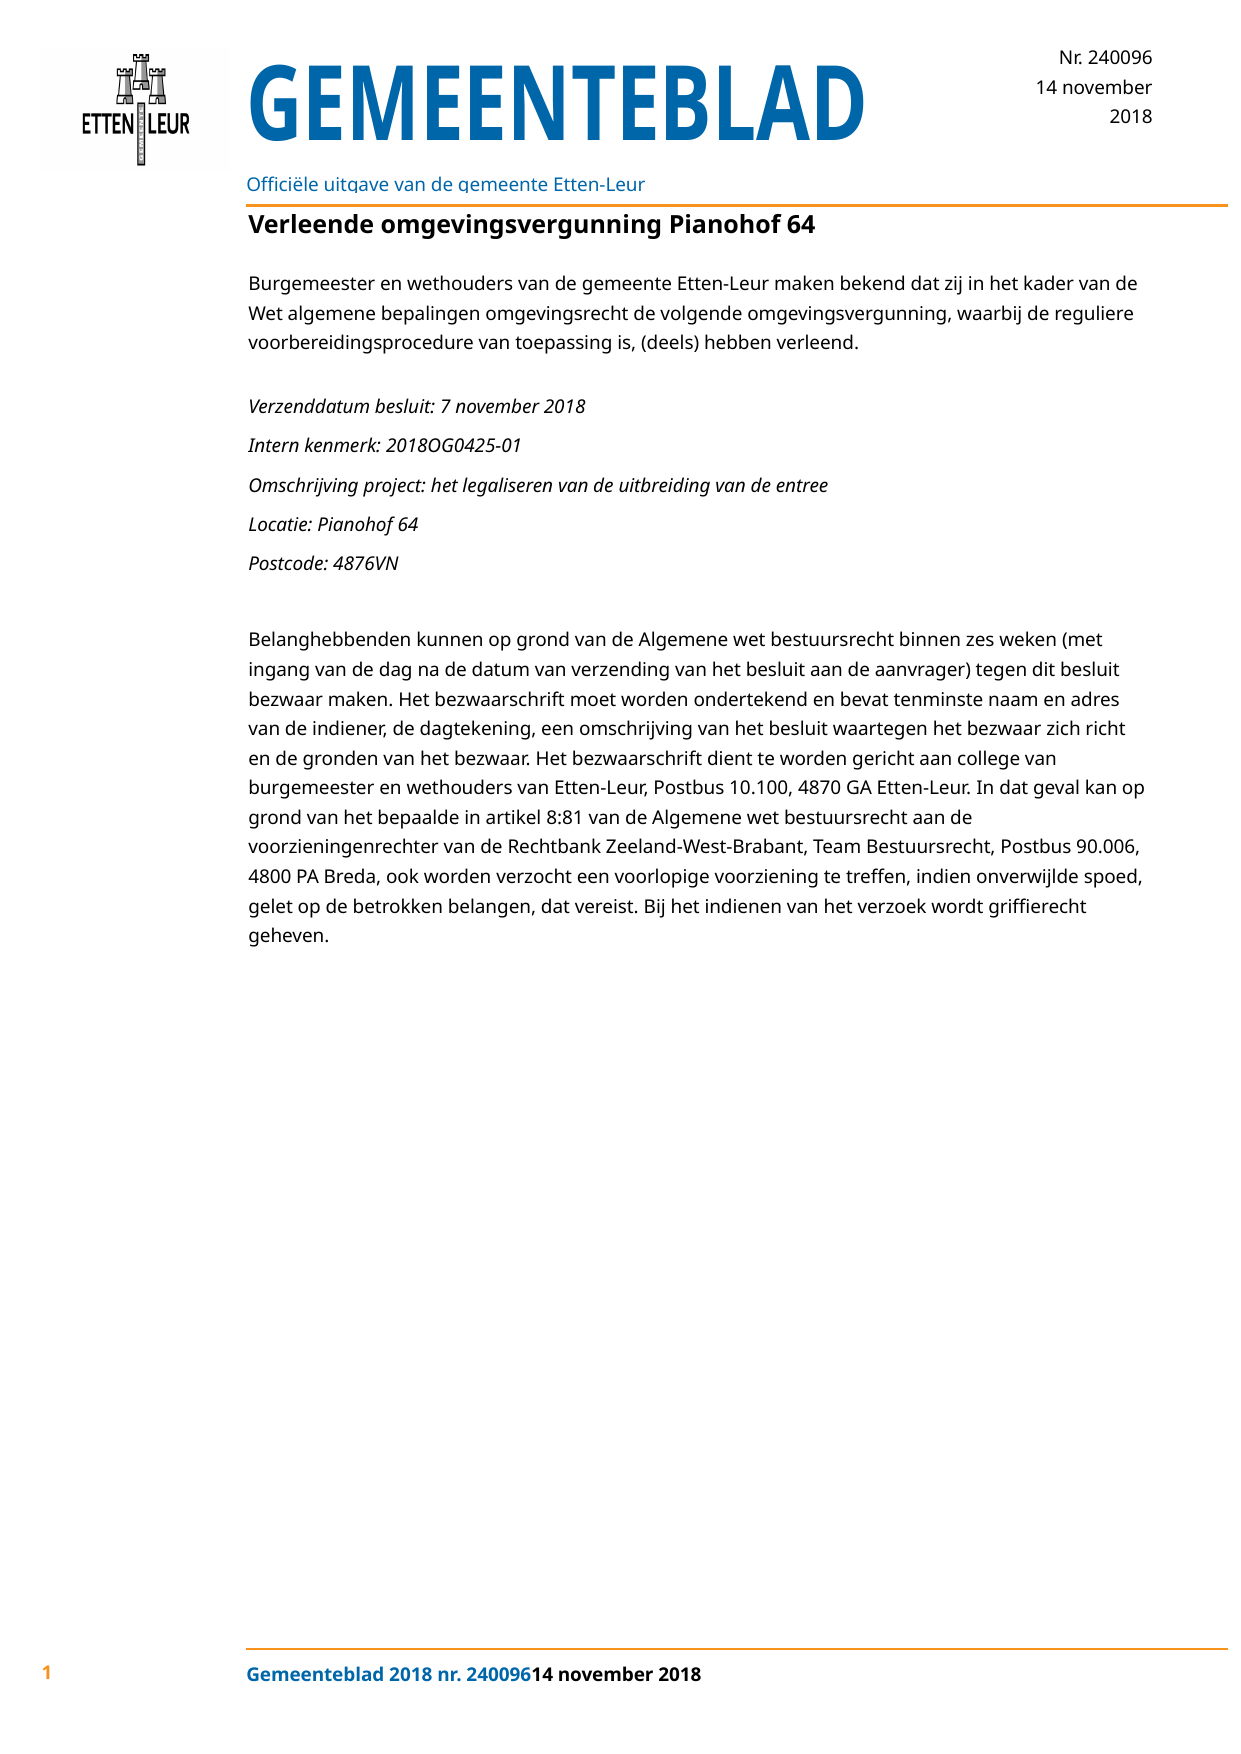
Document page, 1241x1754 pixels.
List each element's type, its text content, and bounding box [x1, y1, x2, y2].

text Burgemeester en wethouders van de gemeente Etten-Leur maken bekend dat zij in het kader van de Wet algemene bepalingen omgevingsrecht de volgende omgevingsvergunning, waarbij de reguliere voorbereidingsprocedure van toepassing is, (deels) hebben verleend. [248, 270, 1152, 355]
text Locatie: Pianohof 64 [248, 511, 1152, 537]
text Belanghebbenden kunnen op grond van de Algemene wet bestuursrecht binnen zes weken (met ingang van de dag na de datum van verzending van het besluit aan de aanvrager) tegen dit besluit bezwaar maken. Het bezwaarschrift moet worden ondertekend en bevat tenminste naam en adres van de indiener, de dagtekening, een omschrijving van het besluit waartegen het bezwaar zich richt en de gronden van het bezwaar. Het bezwaarschrift dient te worden gericht aan college van burgemeester en wethouders van Etten-Leur, Postbus 10.100, 4870 GA Etten-Leur. In dat geval kan op grond van het bepaalde in artikel 8:81 van de Algemene wet bestuursrecht aan de voorzieningenrechter van de Rechtbank Zeeland-West-Brabant, Team Bestuursrecht, Postbus 90.006, 4800 PA Breda, ook worden verzocht een voorlopige voorziening te treffen, indien onverwijlde spoed, gelet op de betrokken belangen, dat vereist. Bij het indienen van het verzoek wordt griffierecht geheven. [248, 627, 1152, 948]
text Intern kenmerk: 2018OG0425-01 [248, 433, 1152, 458]
text Omschrijving project: het legaliseren van de uitbreiding van de entree [248, 472, 1152, 498]
picture [41, 47, 231, 172]
text Verleende omgevingsvergunning Pianohof 64 [248, 207, 1152, 241]
text Verzenddatum besluit: 7 november 2018 [248, 393, 1152, 419]
text Postcode: 4876VN [248, 551, 1152, 576]
